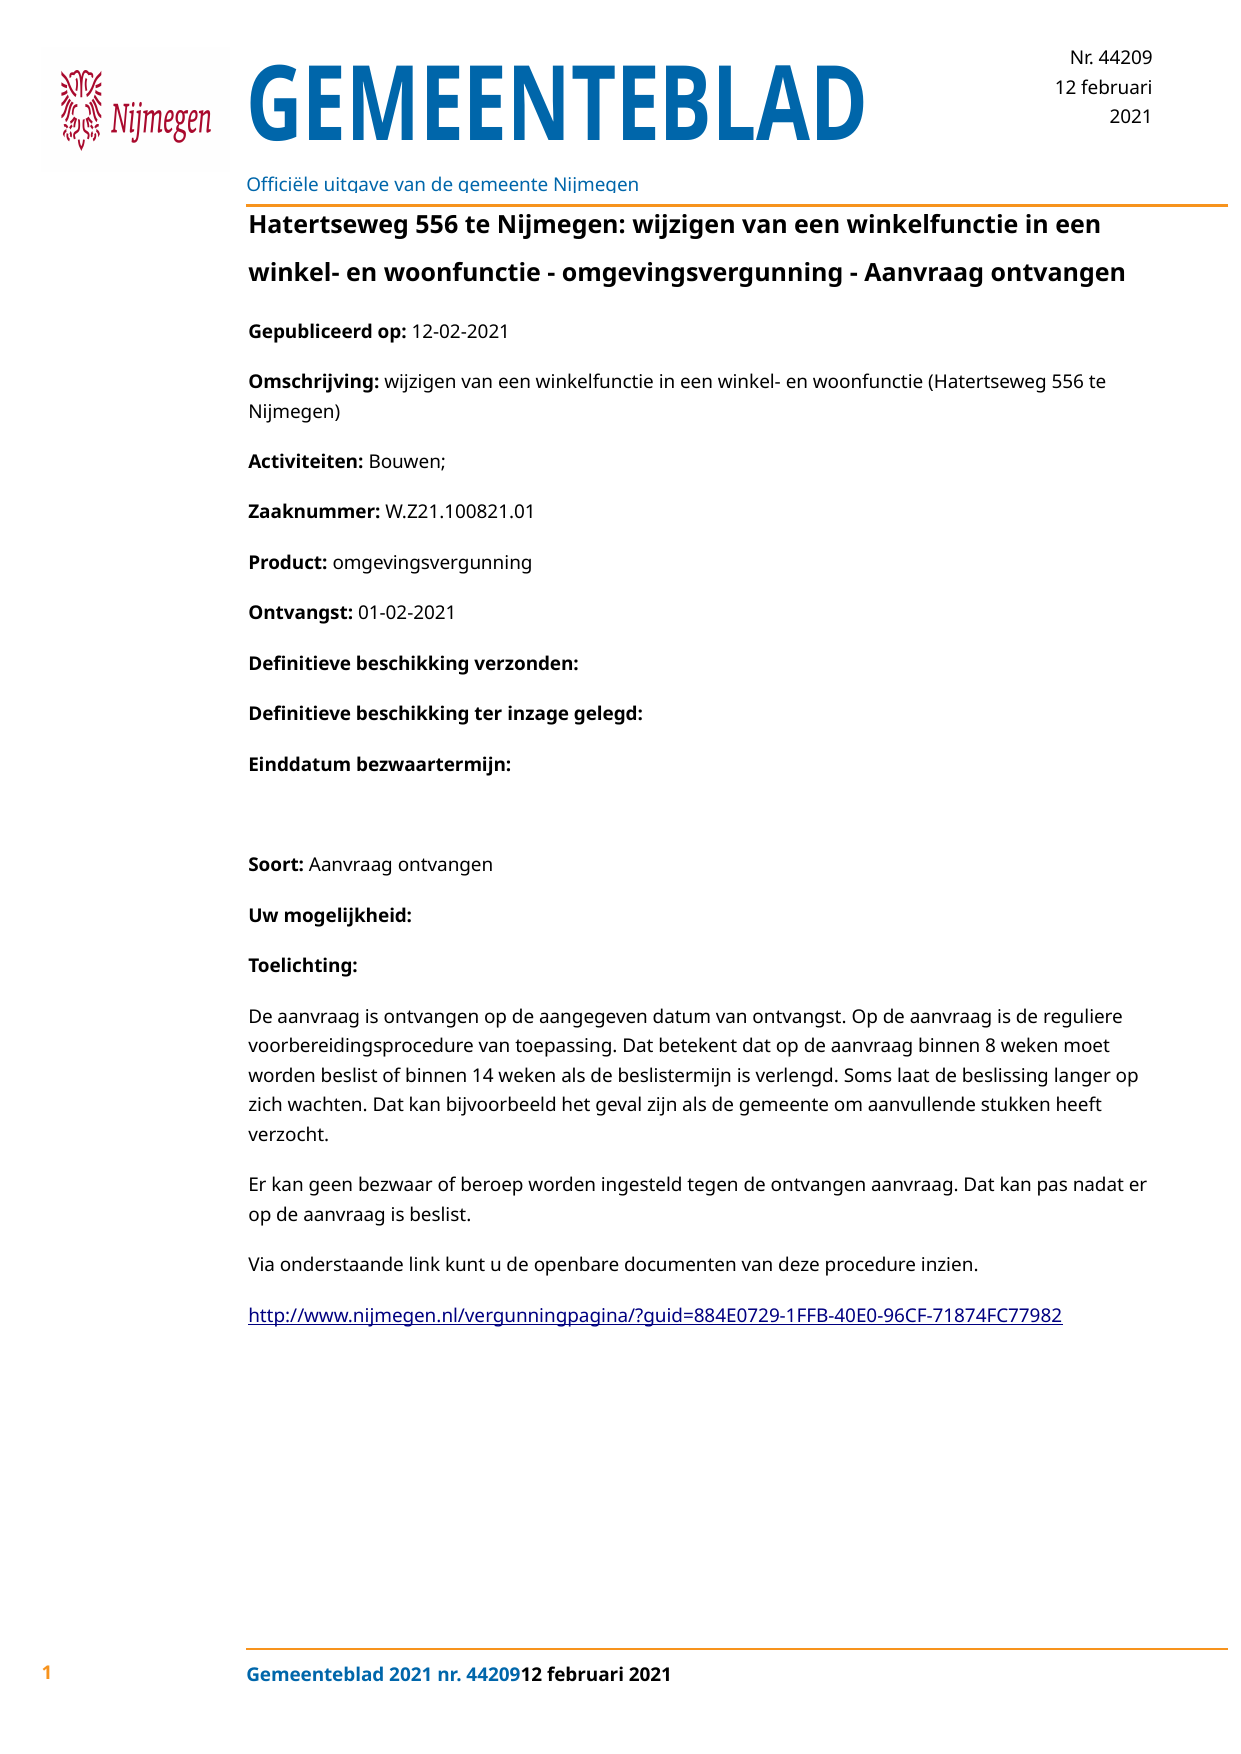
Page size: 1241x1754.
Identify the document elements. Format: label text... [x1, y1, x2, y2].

text Hatertseweg 556 te Nijmegen: wijzigen van een winkelfunctie in een winkel- en woonfunctie - omgevingsvergunning - Aanvraag ontvangen [248, 207, 1152, 288]
text Omschrijving: wijzigen van een winkelfunctie in een winkel- en woonfunctie (Hatertseweg 556 te Nijmegen) [248, 368, 1152, 424]
text Gepubliceerd op: 12-02-2021 [248, 318, 1152, 344]
text http://www.nijmegen.nl/vergunningpagina/?guid=884E0729-1FFB-40E0-96CF-71874FC77982 [248, 1302, 1152, 1328]
text Definitieve beschikking verzonden: [248, 650, 1152, 676]
text Product: omgevingsvergunning [248, 549, 1152, 575]
picture [41, 47, 231, 172]
text Zaaknummer: W.Z21.100821.01 [248, 499, 1152, 524]
text Definitieve beschikking ter inzage gelegd: [248, 700, 1152, 726]
text Uw mogelijkheid: [248, 902, 1152, 928]
text Er kan geen bezwaar of beroep worden ingesteld tegen de ontvangen aanvraag. Dat kan pas nadat er op de aanvraag is beslist. [248, 1172, 1152, 1227]
text Activiteiten: Bouwen; [248, 448, 1152, 474]
text Einddatum bezwaartermijn: [248, 751, 1152, 777]
text Ontvangst: 01-02-2021 [248, 599, 1152, 625]
text De aanvraag is ontvangen op de aangegeven datum van ontvangst. Op de aanvraag is de reguliere voorbereidingsprocedure van toepassing. Dat betekent dat op de aanvraag binnen 8 weken moet worden beslist of binnen 14 weken als de beslistermijn is verlengd. Soms laat de beslissing langer op zich wachten. Dat kan bijvoorbeeld het geval zijn als de gemeente om aanvullende stukken heeft verzocht. [248, 1003, 1152, 1147]
text Soort: Aanvraag ontvangen [248, 852, 1152, 877]
text Via onderstaande link kunt u de openbare documenten van deze procedure inzien. [248, 1252, 1152, 1277]
text Toelichting: [248, 952, 1152, 978]
